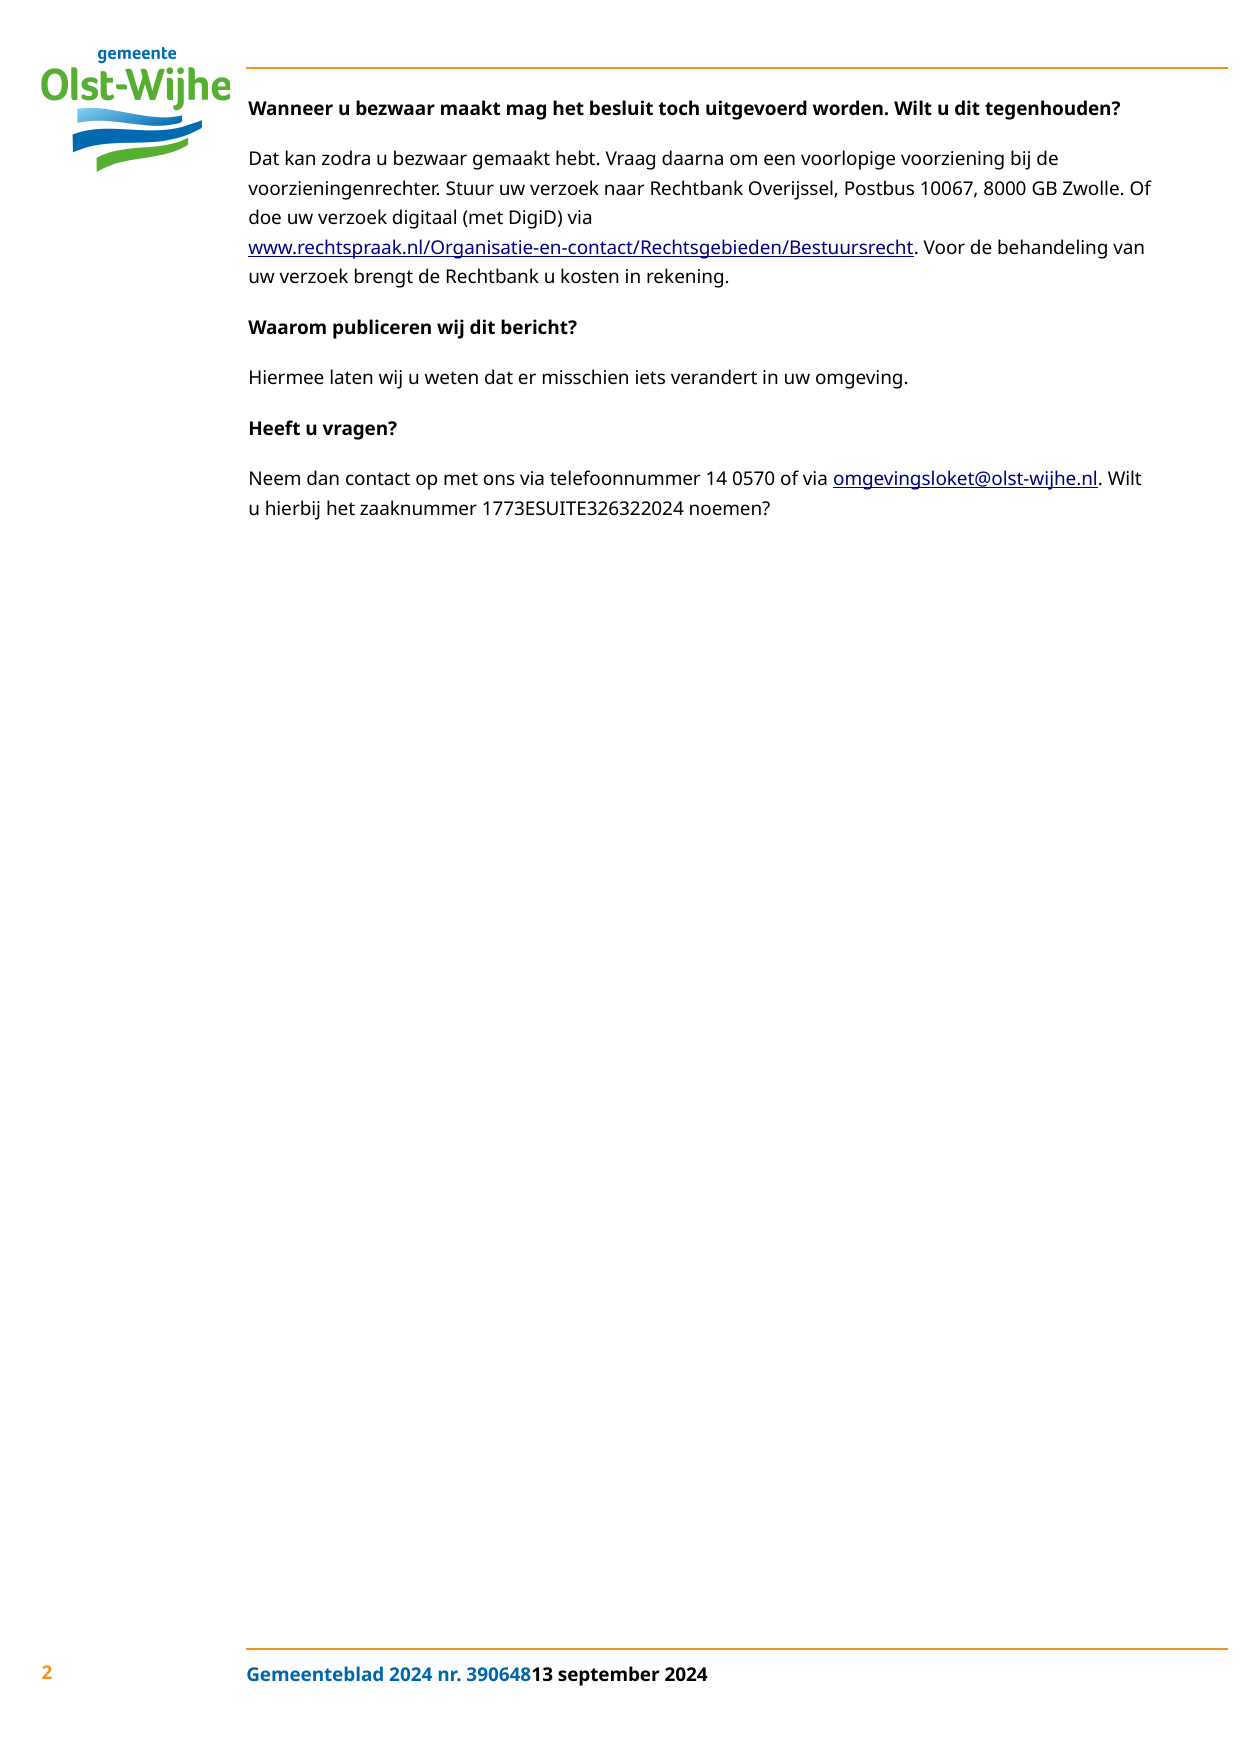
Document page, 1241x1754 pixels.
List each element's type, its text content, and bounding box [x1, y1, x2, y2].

text Dat kan zodra u bezwaar gemaakt hebt. Vraag daarna om een voorlopige voorziening bij de voorzieningenrechter. Stuur uw verzoek naar Rechtbank Overijssel, Postbus 10067, 8000 GB Zwolle. Of doe uw verzoek digitaal (met DigiD) via www.rechtspraak.nl/Organisatie-en-contact/Rechtsgebieden/Bestuursrecht. Voor de behandeling van uw verzoek brengt de Rechtbank u kosten in rekening. [248, 145, 1152, 289]
text Hiermee laten wij u weten dat er misschien iets verandert in uw omgeving. [248, 364, 1152, 390]
picture [41, 47, 231, 172]
text Heeft u vragen? [248, 415, 1152, 441]
text Waarom publiceren wij dit bericht? [248, 314, 1152, 340]
text Wanneer u bezwaar maakt mag het besluit toch uitgevoerd worden. Wilt u dit tegenhouden? [248, 95, 1152, 121]
text Neem dan contact op met ons via telefoonnummer 14 0570 of via omgevingsloket@olst-wijhe.nl. Wilt u hierbij het zaaknummer 1773ESUITE326322024 noemen? [248, 465, 1152, 521]
